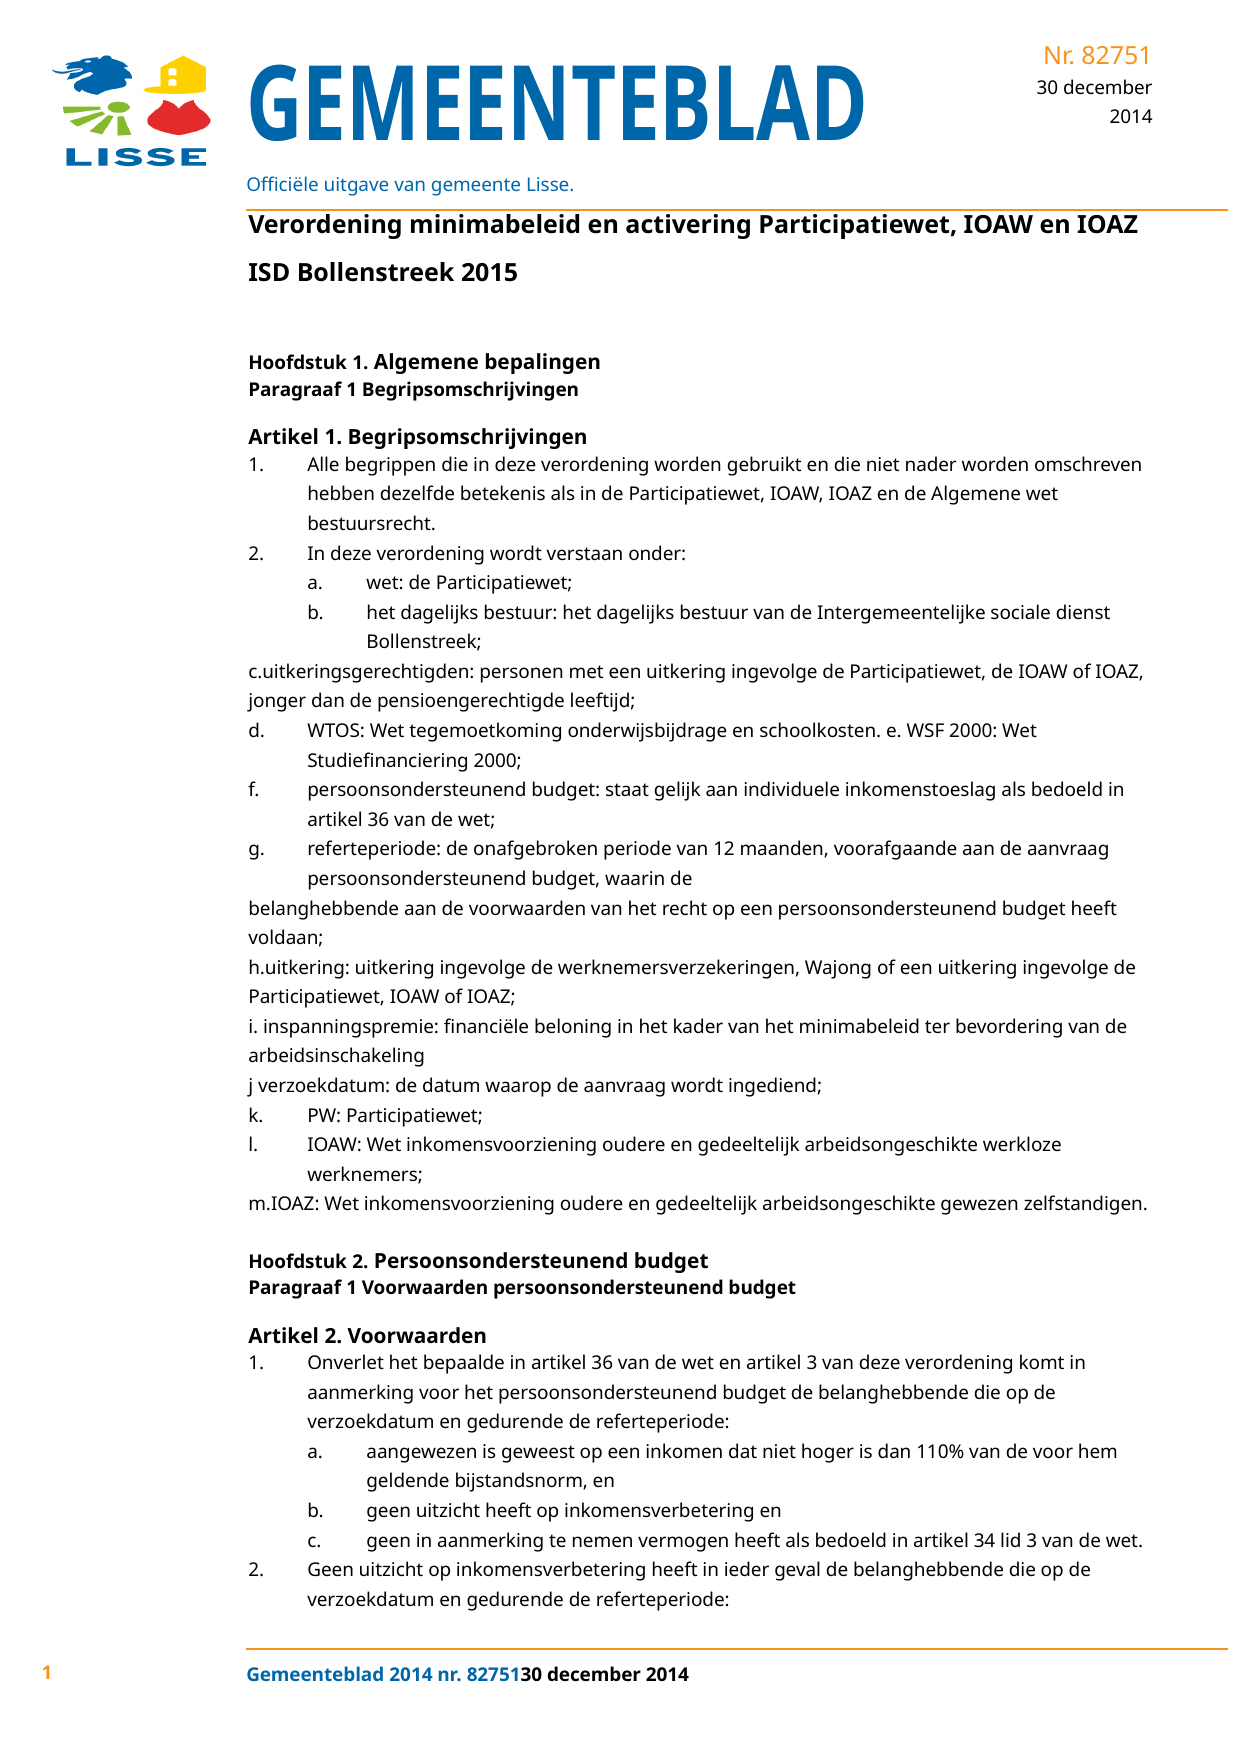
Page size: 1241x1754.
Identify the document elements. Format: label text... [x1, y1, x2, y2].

list geen uitzicht heeft op inkomensverbetering en [307, 1497, 1152, 1523]
text m.IOAZ: Wet inkomensvoorziening oudere en gedeeltelijk arbeidsongeschikte gewezen zelfstandigen. [248, 1191, 1152, 1216]
list persoonsondersteunend budget: staat gelijk aan individuele inkomenstoeslag als bedoeld in artikel 36 van de wet; [248, 776, 1152, 832]
text Hoofdstuk 1. Algemene bepalingen [248, 347, 1152, 376]
text belanghebbende aan de voorwaarden van het recht op een persoonsondersteunend budget heeft voldaan; [248, 895, 1152, 950]
list geen in aanmerking te nemen vermogen heeft als bedoeld in artikel 34 lid 3 van de wet. [307, 1527, 1152, 1552]
text Artikel 2. Voorwaarden [248, 1321, 1152, 1349]
list aangewezen is geweest op een inkomen dat niet hoger is dan 110% van de voor hem geldende bijstandsnorm, en [307, 1438, 1152, 1493]
list IOAW: Wet inkomensvoorziening oudere en gedeeltelijk arbeidsongeschikte werkloze werknemers; [248, 1131, 1152, 1187]
text j verzoekdatum: de datum waarop de aanvraag wordt ingediend; [248, 1072, 1152, 1098]
text Hoofdstuk 2. Persoonsondersteunend budget [248, 1246, 1152, 1274]
text c.uitkeringsgerechtigden: personen met een uitkering ingevolge de Participatiewet, de IOAW of IOAZ, jonger dan de pensioengerechtigde leeftijd; [248, 658, 1152, 713]
picture [41, 47, 231, 172]
list het dagelijks bestuur: het dagelijks bestuur van de Intergemeentelijke sociale dienst Bollenstreek; [307, 599, 1152, 654]
list Onverlet het bepaalde in artikel 36 van de wet en artikel 3 van deze verordening komt in aanmerking voor het persoonsondersteunend budget de belanghebbende die op de verzoekdatum en gedurende de referteperiode: [248, 1349, 1152, 1434]
text Artikel 1. Begripsomschrijvingen [248, 422, 1152, 451]
text Paragraaf 1 Voorwaarden persoonsondersteunend budget [248, 1274, 1152, 1300]
text i. inspanningspremie: financiële beloning in het kader van het minimabeleid ter bevordering van de arbeidsinschakeling [248, 1013, 1152, 1068]
text Paragraaf 1 Begripsomschrijvingen [248, 376, 1152, 402]
text Verordening minimabeleid en activering Participatiewet, IOAW en IOAZ ISD Bollenstreek 2015 [248, 211, 1152, 288]
list referteperiode: de onafgebroken periode van 12 maanden, voorafgaande aan de aanvraag persoonsondersteunend budget, waarin de [248, 836, 1152, 891]
list Geen uitzicht op inkomensverbetering heeft in ieder geval de belanghebbende die op de verzoekdatum en gedurende de referteperiode: [248, 1556, 1152, 1612]
text h.uitkering: uitkering ingevolge de werknemersverzekeringen, Wajong of een uitkering ingevolge de Participatiewet, IOAW of IOAZ; [248, 954, 1152, 1009]
list WTOS: Wet tegemoetkoming onderwijsbijdrage en schoolkosten. e. WSF 2000: Wet Studiefinanciering 2000; [248, 717, 1152, 772]
list wet: de Participatiewet; [307, 569, 1152, 595]
list In deze verordening wordt verstaan onder: [248, 540, 1152, 565]
list PW: Participatiewet; [248, 1102, 1152, 1127]
list Alle begrippen die in deze verordening worden gebruikt en die niet nader worden omschreven hebben dezelfde betekenis als in de Participatiewet, IOAW, IOAZ en de Algemene wet bestuursrecht. [248, 451, 1152, 536]
